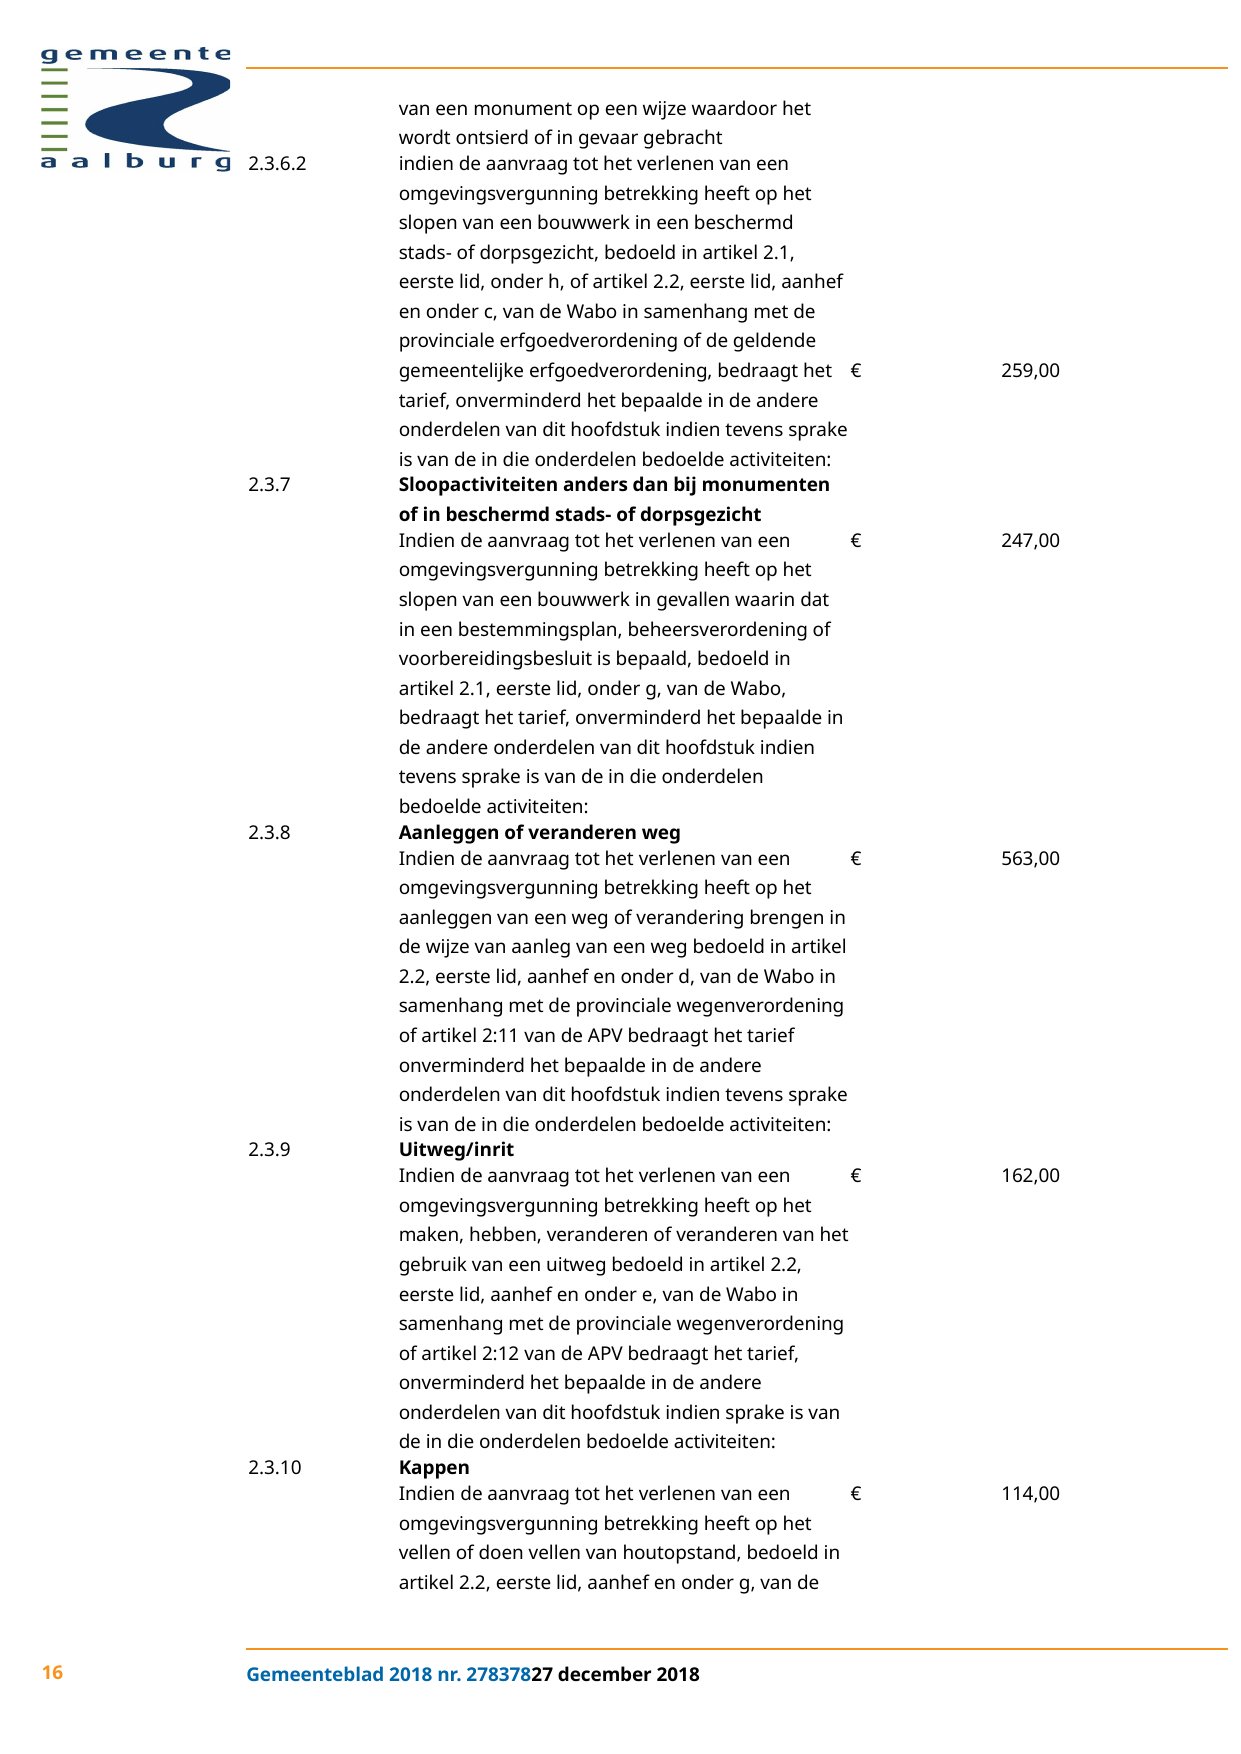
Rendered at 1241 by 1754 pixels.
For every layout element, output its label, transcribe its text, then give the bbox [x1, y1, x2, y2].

table_cell van een monument op een wijze waardoor het wordt ontsierd of in gevaar gebracht [399, 95, 850, 150]
table_cell [1001, 819, 1152, 845]
table_cell [850, 819, 1001, 845]
table_cell [248, 1480, 398, 1594]
table_cell 2.3.8 [248, 819, 398, 845]
table_cell € [850, 1163, 1001, 1454]
table_cell Indien de aanvraag tot het verlenen van een omgevingsvergunning betrekking heeft op het vellen of doen vellen van houtopstand, bedoeld in artikel 2.2, eerste lid, aanhef en onder g, van de [399, 1480, 850, 1594]
table_cell [248, 527, 398, 819]
table_cell 247,00 [1001, 527, 1152, 819]
table_cell [248, 845, 398, 1137]
table_cell [1001, 95, 1152, 150]
table_cell [248, 95, 398, 150]
table_cell [850, 1137, 1001, 1162]
table_cell 259,00 [1001, 150, 1152, 472]
table_cell [1001, 472, 1152, 527]
table_cell [1001, 1454, 1152, 1480]
table_cell [850, 472, 1001, 527]
table_cell 162,00 [1001, 1163, 1152, 1454]
table_cell Sloopactiviteiten anders dan bij monumenten of in beschermd stads- of dorpsgezicht [399, 472, 850, 527]
table_cell Uitweg/inrit [399, 1137, 850, 1162]
picture [41, 47, 231, 172]
table_cell 2.3.10 [248, 1454, 398, 1480]
table_cell Indien de aanvraag tot het verlenen van een omgevingsvergunning betrekking heeft op het aanleggen van een weg of verandering brengen in de wijze van aanleg van een weg bedoeld in artikel 2.2, eerste lid, aanhef en onder d, van de Wabo in samenhang met de provinciale wegenverordening of artikel 2:11 van de APV bedraagt het tarief onverminderd het bepaalde in de andere onderdelen van dit hoofdstuk indien tevens sprake is van de in die onderdelen bedoelde activiteiten: [399, 845, 850, 1137]
table_cell € [850, 1480, 1001, 1594]
table_cell 2.3.6.2 [248, 150, 398, 472]
table_cell € [850, 527, 1001, 819]
table_cell [850, 95, 1001, 150]
table_cell 2.3.7 [248, 472, 398, 527]
table_cell [248, 1163, 398, 1454]
table_cell Indien de aanvraag tot het verlenen van een omgevingsvergunning betrekking heeft op het maken, hebben, veranderen of veranderen van het gebruik van een uitweg bedoeld in artikel 2.2, eerste lid, aanhef en onder e, van de Wabo in samenhang met de provinciale wegenverordening of artikel 2:12 van de APV bedraagt het tarief, onverminderd het bepaalde in de andere onderdelen van dit hoofdstuk indien sprake is van de in die onderdelen bedoelde activiteiten: [399, 1163, 850, 1454]
table_cell Indien de aanvraag tot het verlenen van een omgevingsvergunning betrekking heeft op het slopen van een bouwwerk in gevallen waarin dat in een bestemmingsplan, beheersverordening of voorbereidingsbesluit is bepaald, bedoeld in artikel 2.1, eerste lid, onder g, van de Wabo, bedraagt het tarief, onverminderd het bepaalde in de andere onderdelen van dit hoofdstuk indien tevens sprake is van de in die onderdelen bedoelde activiteiten: [399, 527, 850, 819]
table_cell Kappen [399, 1454, 850, 1480]
table_cell 114,00 [1001, 1480, 1152, 1594]
table_cell [850, 1454, 1001, 1480]
table_cell 2.3.9 [248, 1137, 398, 1162]
table_cell indien de aanvraag tot het verlenen van een omgevingsvergunning betrekking heeft op het slopen van een bouwwerk in een beschermd stads- of dorpsgezicht, bedoeld in artikel 2.1, eerste lid, onder h, of artikel 2.2, eerste lid, aanhef en onder c, van de Wabo in samenhang met de provinciale erfgoedverordening of de geldende gemeentelijke erfgoedverordening, bedraagt het tarief, onverminderd het bepaalde in de andere onderdelen van dit hoofdstuk indien tevens sprake is van de in die onderdelen bedoelde activiteiten: [399, 150, 850, 472]
table_cell [1001, 1137, 1152, 1162]
table_cell € [850, 150, 1001, 472]
table_cell € [850, 845, 1001, 1137]
table_cell 563,00 [1001, 845, 1152, 1137]
table_cell Aanleggen of veranderen weg [399, 819, 850, 845]
